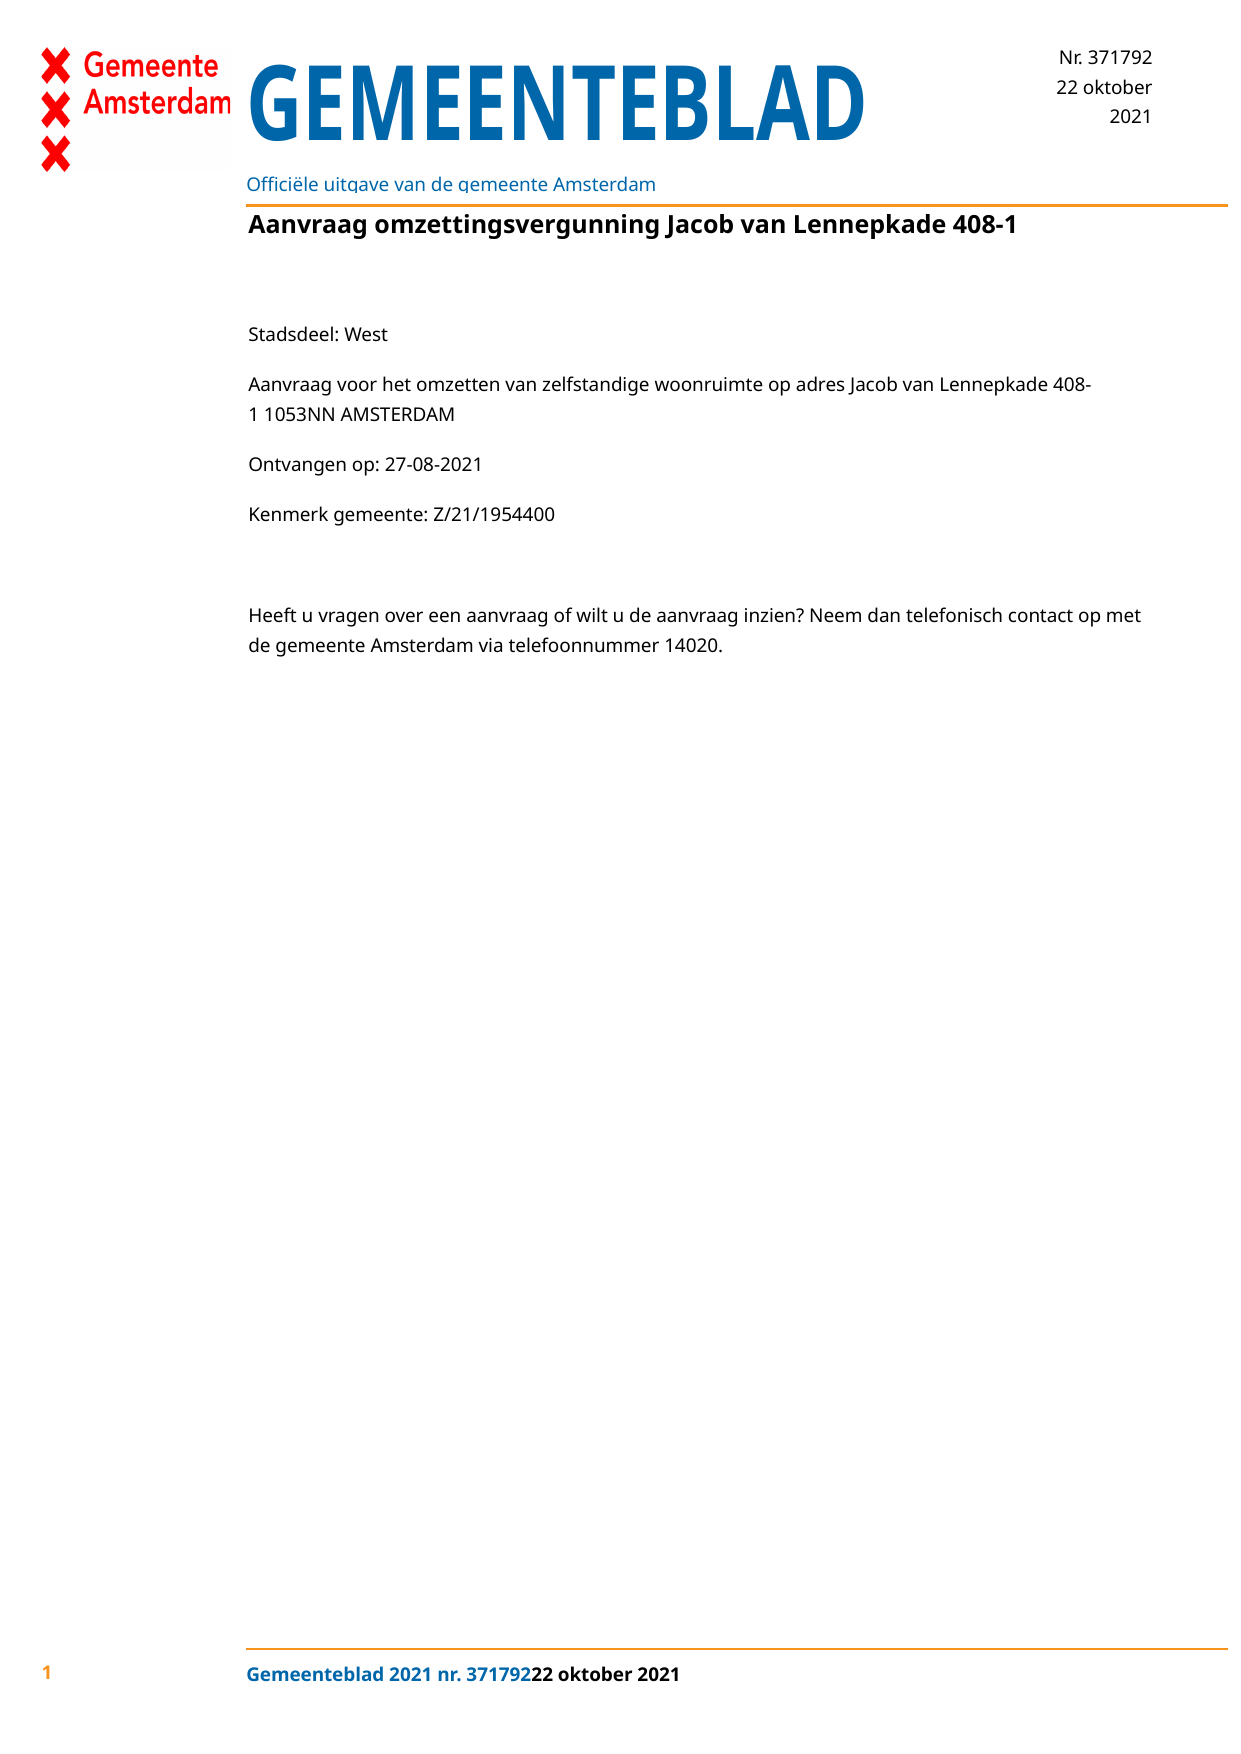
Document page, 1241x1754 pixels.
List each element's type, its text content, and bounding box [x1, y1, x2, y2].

text Ontvangen op: 27-08-2021 [248, 451, 1152, 477]
text Heeft u vragen over een aanvraag of wilt u de aanvraag inzien? Neem dan telefonisch contact op met de gemeente Amsterdam via telefoonnummer 14020. [248, 602, 1152, 658]
text Kenmerk gemeente: Z/21/1954400 [248, 502, 1152, 527]
text Aanvraag voor het omzetten van zelfstandige woonruimte op adres Jacob van Lennepkade 408-1 1053NN AMSTERDAM [248, 371, 1152, 426]
picture [41, 47, 231, 172]
text Aanvraag omzettingsvergunning Jacob van Lennepkade 408-1 [248, 207, 1152, 241]
text Stadsdeel: West [248, 321, 1152, 346]
